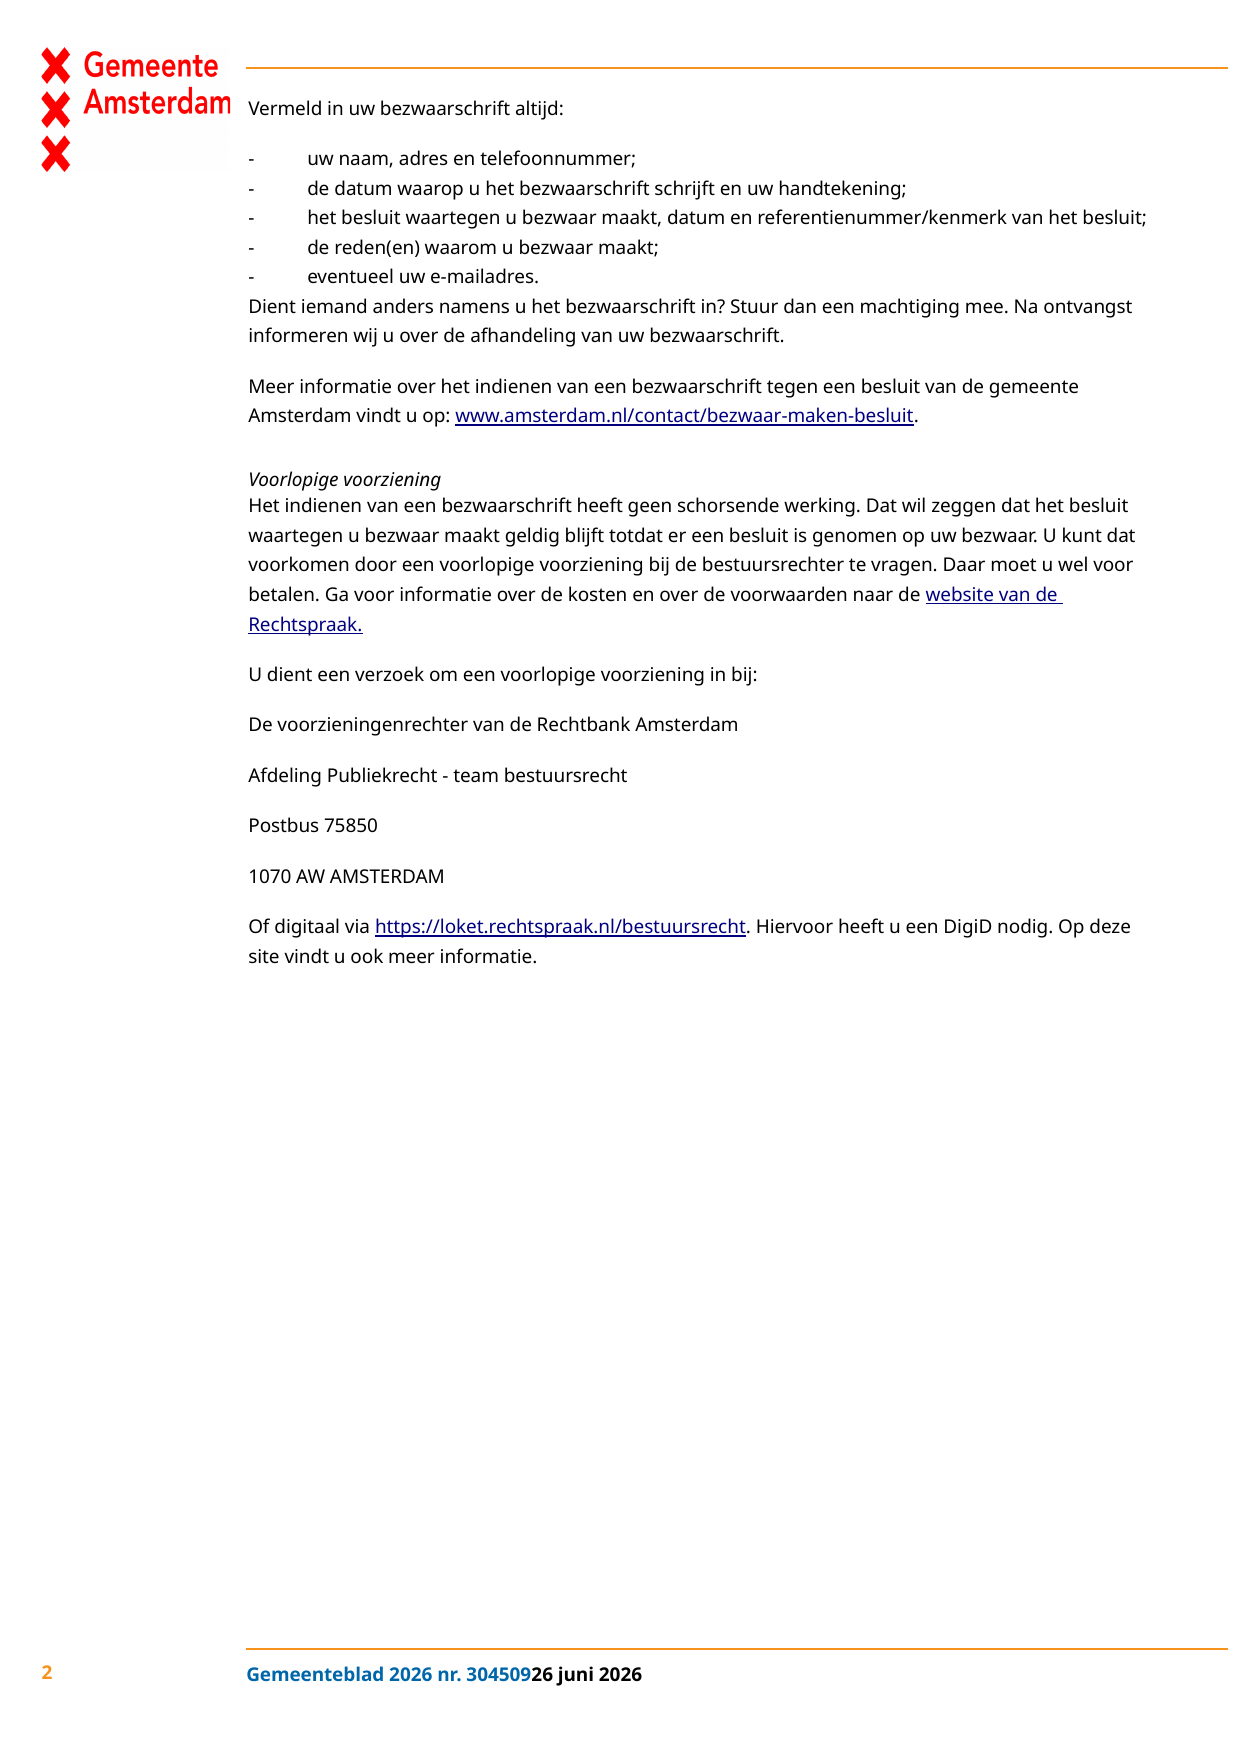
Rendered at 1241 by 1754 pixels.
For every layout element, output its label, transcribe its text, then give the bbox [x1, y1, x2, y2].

list het besluit waartegen u bezwaar maakt, datum en referentienummer/kenmerk van het besluit; [248, 204, 1152, 230]
text Of digitaal via https://loket.rechtspraak.nl/bestuursrecht. Hiervoor heeft u een DigiD nodig. Op deze site vindt u ook meer informatie. [248, 913, 1152, 968]
text Postbus 75850 [248, 812, 1152, 838]
list eventueel uw e-mailadres. [248, 263, 1152, 289]
text Voorlopige voorziening [248, 467, 1152, 492]
text 1070 AW AMSTERDAM [248, 863, 1152, 888]
text U dient een verzoek om een voorlopige voorziening in bij: [248, 661, 1152, 687]
text Vermeld in uw bezwaarschrift altijd: [248, 95, 1152, 121]
text Meer informatie over het indienen van een bezwaarschrift tegen een besluit van de gemeente Amsterdam vindt u op: www.amsterdam.nl/contact/bezwaar-maken-besluit. [248, 373, 1152, 428]
text Dient iemand anders namens u het bezwaarschrift in? Stuur dan een machtiging mee. Na ontvangst informeren wij u over de afhandeling van uw bezwaarschrift. [248, 293, 1152, 348]
list de datum waarop u het bezwaarschrift schrijft en uw handtekening; [248, 175, 1152, 201]
list de reden(en) waarom u bezwaar maakt; [248, 234, 1152, 260]
text Het indienen van een bezwaarschrift heeft geen schorsende werking. Dat wil zeggen dat het besluit waartegen u bezwaar maakt geldig blijft totdat er een besluit is genomen op uw bezwaar. U kunt dat voorkomen door een voorlopige voorziening bij de bestuursrechter te vragen. Daar moet u wel voor betalen. Ga voor informatie over de kosten en over de voorwaarden naar de website van de Rechtspraak. [248, 492, 1152, 636]
list uw naam, adres en telefoonnummer; [248, 145, 1152, 171]
text De voorzieningenrechter van de Rechtbank Amsterdam [248, 712, 1152, 737]
text Afdeling Publiekrecht - team bestuursrecht [248, 762, 1152, 788]
picture [41, 47, 231, 172]
